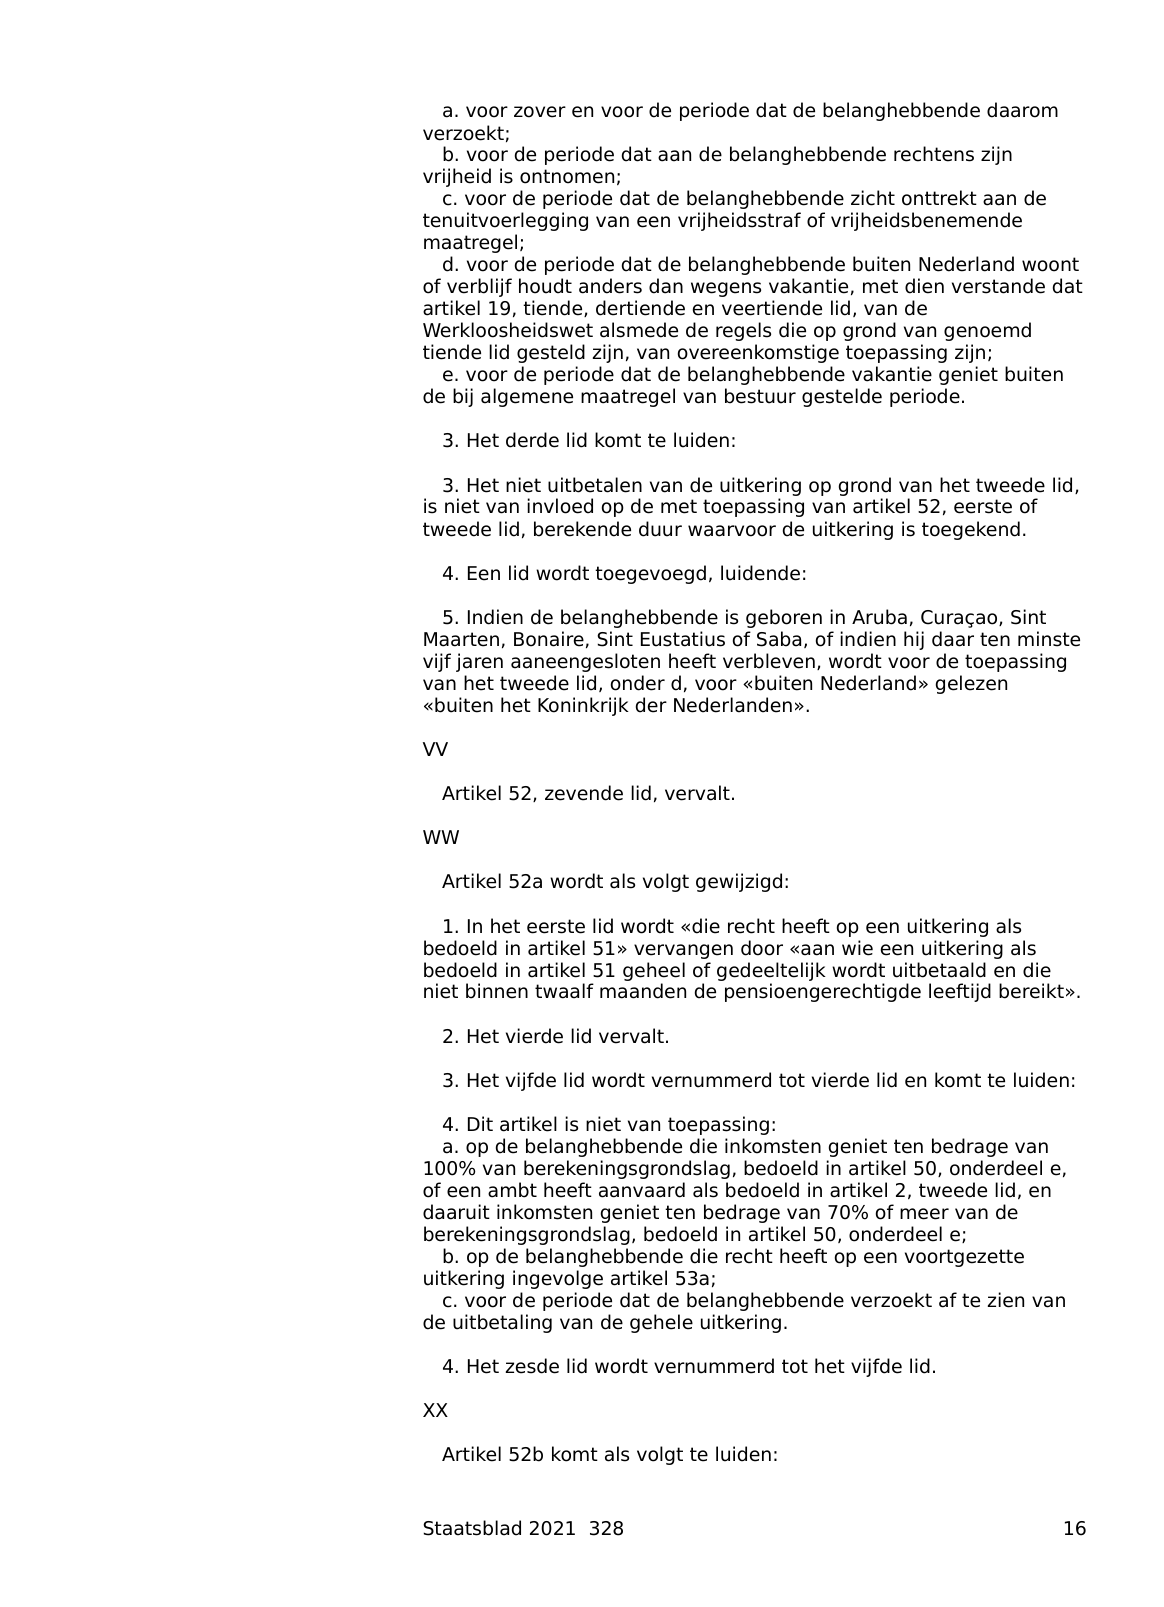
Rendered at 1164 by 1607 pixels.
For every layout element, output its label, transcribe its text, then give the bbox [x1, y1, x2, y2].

text d. voor de periode dat de belanghebbende buiten Nederland woont of verblijf houdt anders dan wegens vakantie, met dien verstande dat artikel 19, tiende, dertiende en veertiende lid, van de Werkloosheidswet alsmede de regels die op grond van genoemd tiende lid gesteld zijn, van overeenkomstige toepassing zijn; [422, 254, 1087, 364]
text 3. Het derde lid komt te luiden: [422, 430, 1087, 452]
text 2. Het vierde lid vervalt. [422, 1026, 1087, 1048]
text 4. Dit artikel is niet van toepassing: [422, 1114, 1087, 1136]
text a. voor zover en voor de periode dat de belanghebbende daarom verzoekt; [422, 100, 1087, 144]
text Artikel 52b komt als volgt te luiden: [422, 1444, 1087, 1466]
text Artikel 52a wordt als volgt gewijzigd: [422, 871, 1087, 893]
text 4. Het zesde lid wordt vernummerd tot het vijfde lid. [422, 1356, 1087, 1378]
text 3. Het vijfde lid wordt vernummerd tot vierde lid en komt te luiden: [422, 1070, 1087, 1092]
text 3. Het niet uitbetalen van de uitkering op grond van het tweede lid, is niet van invloed op de met toepassing van artikel 52, eerste of tweede lid, berekende duur waarvoor de uitkering is toegekend. [422, 474, 1087, 540]
text VV [422, 739, 1087, 761]
text WW [422, 827, 1087, 849]
text a. op de belanghebbende die inkomsten geniet ten bedrage van 100% van berekeningsgrondslag, bedoeld in artikel 50, onderdeel e, of een ambt heeft aanvaard als bedoeld in artikel 2, tweede lid, en daaruit inkomsten geniet ten bedrage van 70% of meer van de berekeningsgrondslag, bedoeld in artikel 50, onderdeel e; [422, 1136, 1087, 1246]
text 4. Een lid wordt toegevoegd, luidende: [422, 563, 1087, 584]
text b. voor de periode dat aan de belanghebbende rechtens zijn vrijheid is ontnomen; [422, 144, 1087, 188]
text b. op de belanghebbende die recht heeft op een voortgezette uitkering ingevolge artikel 53a; [422, 1246, 1087, 1290]
text Artikel 52, zevende lid, vervalt. [422, 783, 1087, 805]
text c. voor de periode dat de belanghebbende zicht onttrekt aan de tenuitvoerlegging van een vrijheidsstraf of vrijheidsbenemende maatregel; [422, 188, 1087, 254]
text 5. Indien de belanghebbende is geboren in Aruba, Curaçao, Sint Maarten, Bonaire, Sint Eustatius of Saba, of indien hij daar ten minste vijf jaren aaneengesloten heeft verbleven, wordt voor de toepassing van het tweede lid, onder d, voor «buiten Nederland» gelezen «buiten het Koninkrijk der Nederlanden». [422, 607, 1087, 717]
text e. voor de periode dat de belanghebbende vakantie geniet buiten de bij algemene maatregel van bestuur gestelde periode. [422, 364, 1087, 408]
text 1. In het eerste lid wordt «die recht heeft op een uitkering als bedoeld in artikel 51» vervangen door «aan wie een uitkering als bedoeld in artikel 51 geheel of gedeeltelijk wordt uitbetaald en die niet binnen twaalf maanden de pensioengerechtigde leeftijd bereikt». [422, 916, 1087, 1003]
text c. voor de periode dat de belanghebbende verzoekt af te zien van de uitbetaling van de gehele uitkering. [422, 1290, 1087, 1334]
text XX [422, 1400, 1087, 1422]
